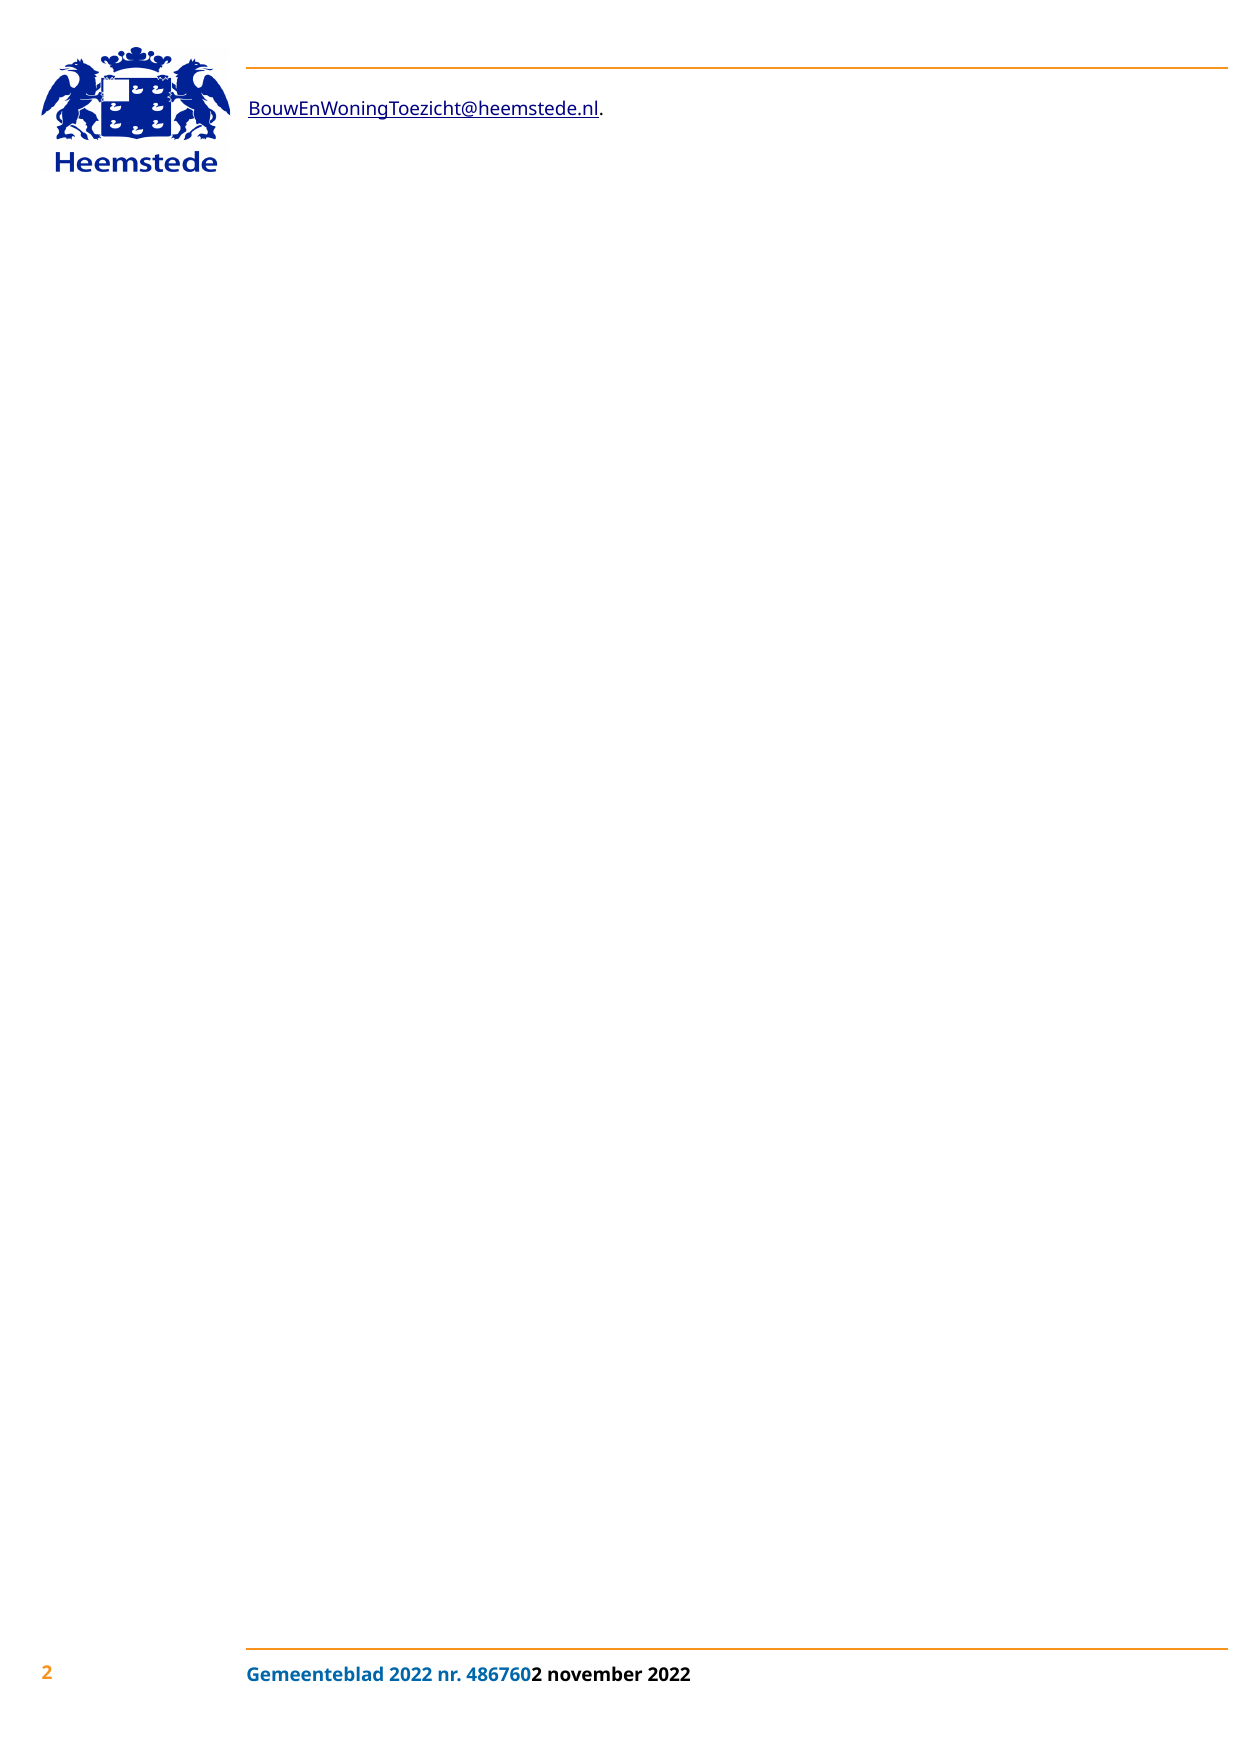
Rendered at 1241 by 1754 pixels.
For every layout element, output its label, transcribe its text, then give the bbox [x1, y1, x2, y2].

text BouwEnWoningToezicht@heemstede.nl. [248, 95, 1152, 121]
picture [41, 47, 231, 172]
